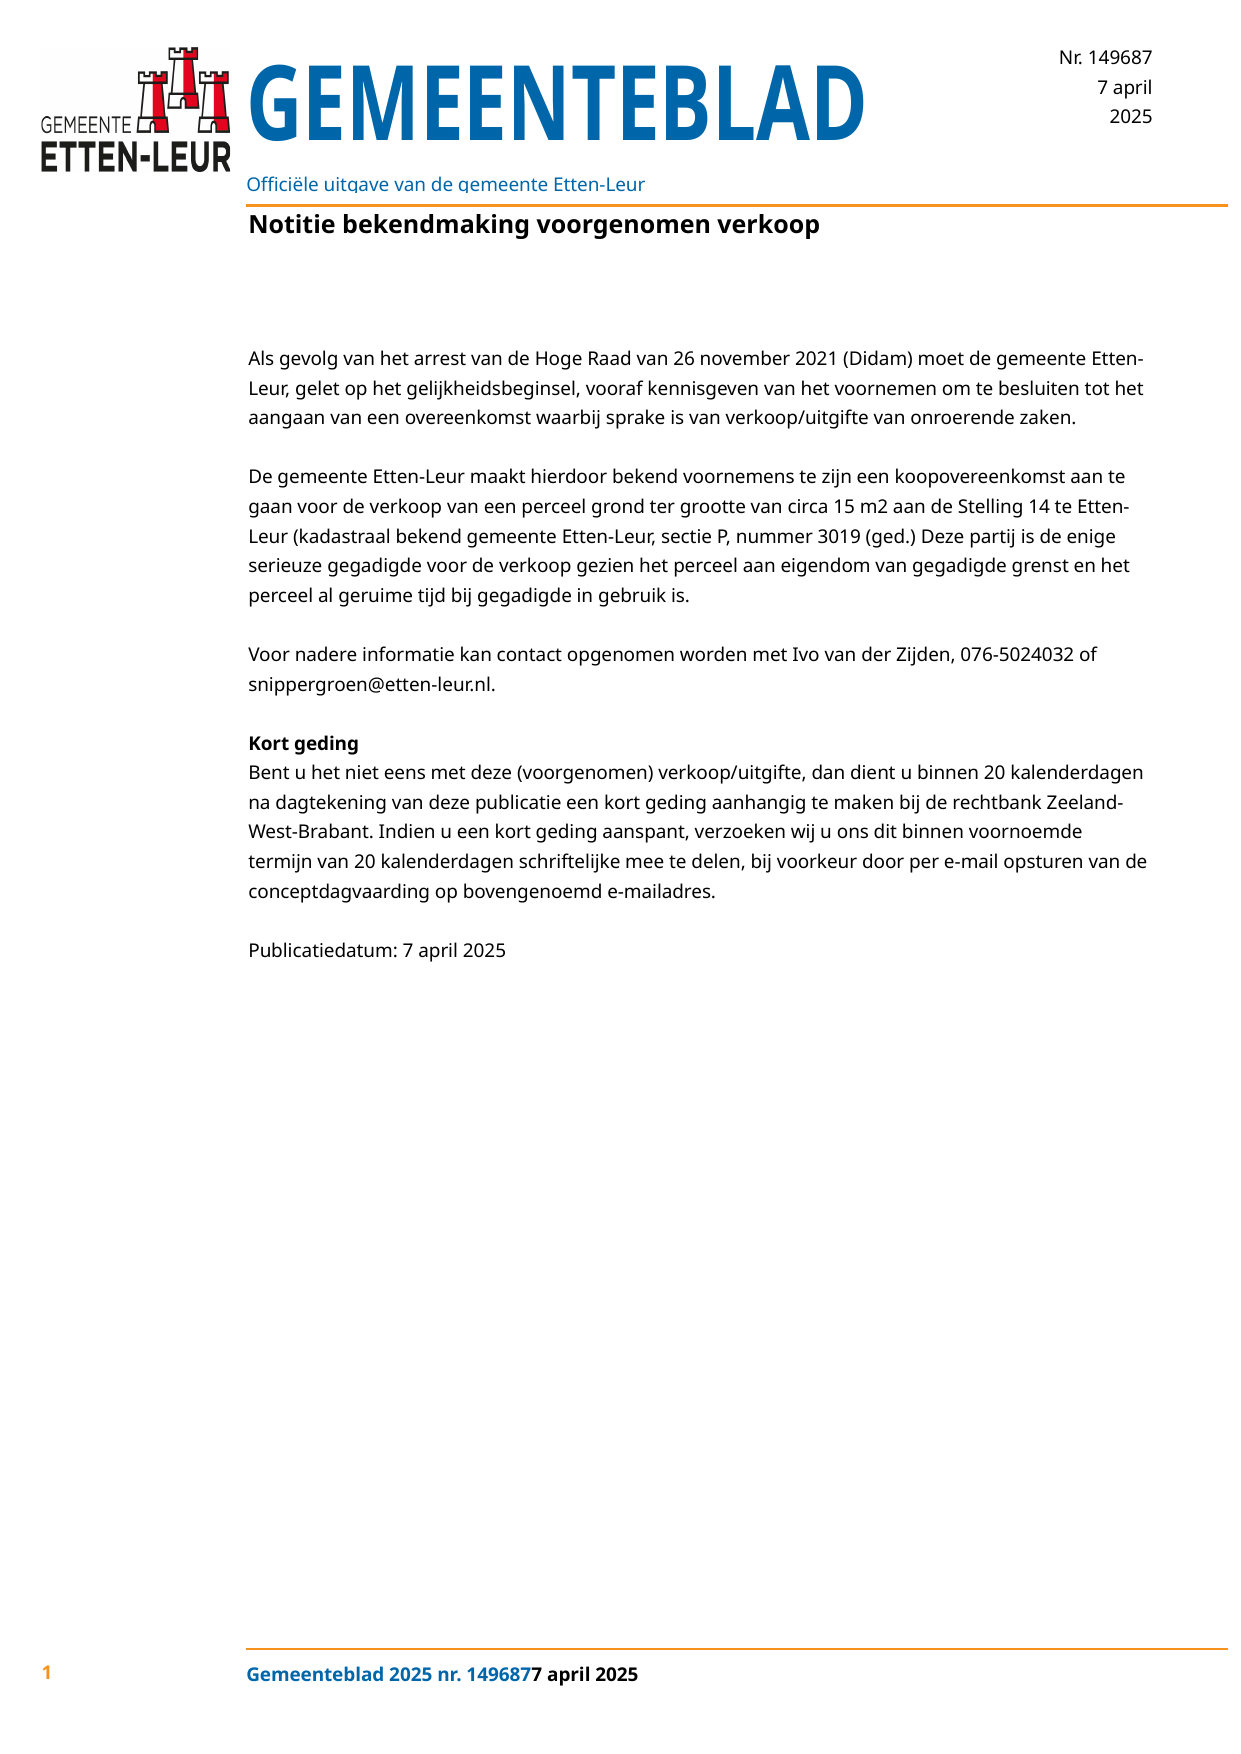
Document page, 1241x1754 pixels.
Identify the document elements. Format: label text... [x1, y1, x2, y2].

text Als gevolg van het arrest van de Hoge Raad van 26 november 2021 (Didam) moet de gemeente Etten-Leur, gelet op het gelijkheidsbeginsel, vooraf kennisgeven van het voornemen om te besluiten tot het aangaan van een overeenkomst waarbij sprake is van verkoop/uitgifte van onroerende zaken. [248, 345, 1152, 430]
text Voor nadere informatie kan contact opgenomen worden met Ivo van der Zijden, 076-5024032 of snippergroen@etten-leur.nl. [248, 641, 1152, 696]
text Notitie bekendmaking voorgenomen verkoop [248, 207, 1152, 241]
picture [41, 47, 231, 172]
text Publicatiedatum: 7 april 2025 [248, 937, 1152, 963]
text Bent u het niet eens met deze (voorgenomen) verkoop/uitgifte, dan dient u binnen 20 kalenderdagen na dagtekening van deze publicatie een kort geding aanhangig te maken bij de rechtbank Zeeland-West-Brabant. Indien u een kort geding aanspant, verzoeken wij u ons dit binnen voornoemde termijn van 20 kalenderdagen schriftelijke mee te delen, bij voorkeur door per e-mail opsturen van de conceptdagvaarding op bovengenoemd e-mailadres. [248, 759, 1152, 903]
text Kort geding [248, 730, 1152, 756]
text De gemeente Etten-Leur maakt hierdoor bekend voornemens te zijn een koopovereenkomst aan te gaan voor de verkoop van een perceel grond ter grootte van circa 15 m2 aan de Stelling 14 te Etten-Leur (kadastraal bekend gemeente Etten-Leur, sectie P, nummer 3019 (ged.) Deze partij is de enige serieuze gegadigde voor de verkoop gezien het perceel aan eigendom van gegadigde grenst en het perceel al geruime tijd bij gegadigde in gebruik is. [248, 464, 1152, 608]
